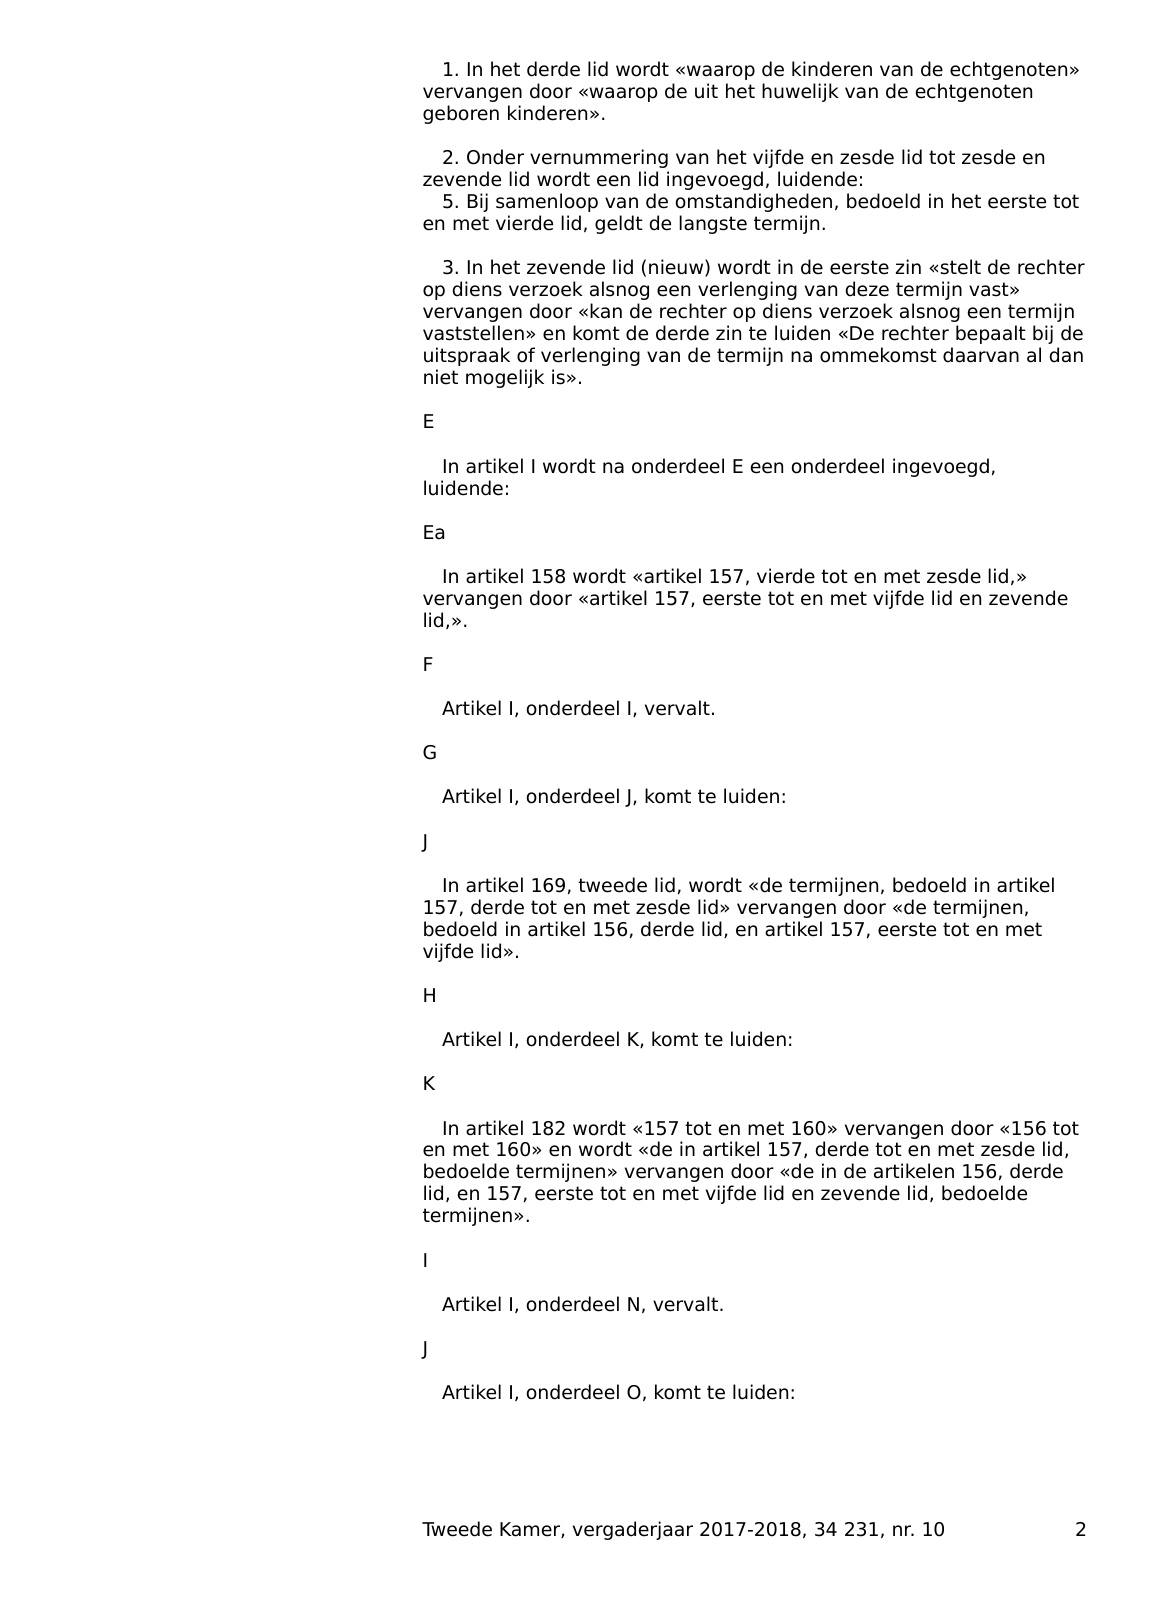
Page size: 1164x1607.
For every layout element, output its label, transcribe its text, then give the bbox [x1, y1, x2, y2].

text 3. In het zevende lid (nieuw) wordt in de eerste zin «stelt de rechter op diens verzoek alsnog een verlenging van deze termijn vast» vervangen door «kan de rechter op diens verzoek alsnog een termijn vaststellen» en komt de derde zin te luiden «De rechter bepaalt bij de uitspraak of verlenging van de termijn na ommekomst daarvan al dan niet mogelijk is». [422, 257, 1087, 389]
text Artikel I, onderdeel I, vervalt. [422, 698, 1087, 720]
text 1. In het derde lid wordt «waarop de kinderen van de echtgenoten» vervangen door «waarop de uit het huwelijk van de echtgenoten geboren kinderen». [422, 59, 1087, 125]
text In artikel 158 wordt «artikel 157, vierde tot en met zesde lid,» vervangen door «artikel 157, eerste tot en met vijfde lid en zevende lid,». [422, 566, 1087, 632]
text 5. Bij samenloop van de omstandigheden, bedoeld in het eerste tot en met vierde lid, geldt de langste termijn. [422, 191, 1087, 235]
text Artikel I, onderdeel N, vervalt. [422, 1294, 1087, 1316]
subtitle E [422, 411, 1087, 433]
subtitle J [422, 831, 1087, 853]
text In artikel 182 wordt «157 tot en met 160» vervangen door «156 tot en met 160» en wordt «de in artikel 157, derde tot en met zesde lid, bedoelde termijnen» vervangen door «de in de artikelen 156, derde lid, en 157, eerste tot en met vijfde lid en zevende lid, bedoelde termijnen». [422, 1117, 1087, 1227]
text 2. Onder vernummering van het vijfde en zesde lid tot zesde en zevende lid wordt een lid ingevoegd, luidende: [422, 147, 1087, 191]
text In artikel 169, tweede lid, wordt «de termijnen, bedoeld in artikel 157, derde tot en met zesde lid» vervangen door «de termijnen, bedoeld in artikel 156, derde lid, en artikel 157, eerste tot en met vijfde lid». [422, 875, 1087, 963]
subtitle F [422, 654, 1087, 676]
subtitle Ea [422, 522, 1087, 544]
subtitle K [422, 1073, 1087, 1095]
text In artikel I wordt na onderdeel E een onderdeel ingevoegd, luidende: [422, 456, 1087, 499]
subtitle I [422, 1249, 1087, 1271]
text Artikel I, onderdeel O, komt te luiden: [422, 1382, 1087, 1404]
subtitle G [422, 742, 1087, 764]
subtitle J [422, 1338, 1087, 1360]
text Artikel I, onderdeel J, komt te luiden: [422, 786, 1087, 808]
text Artikel I, onderdeel K, komt te luiden: [422, 1029, 1087, 1051]
subtitle H [422, 985, 1087, 1007]
